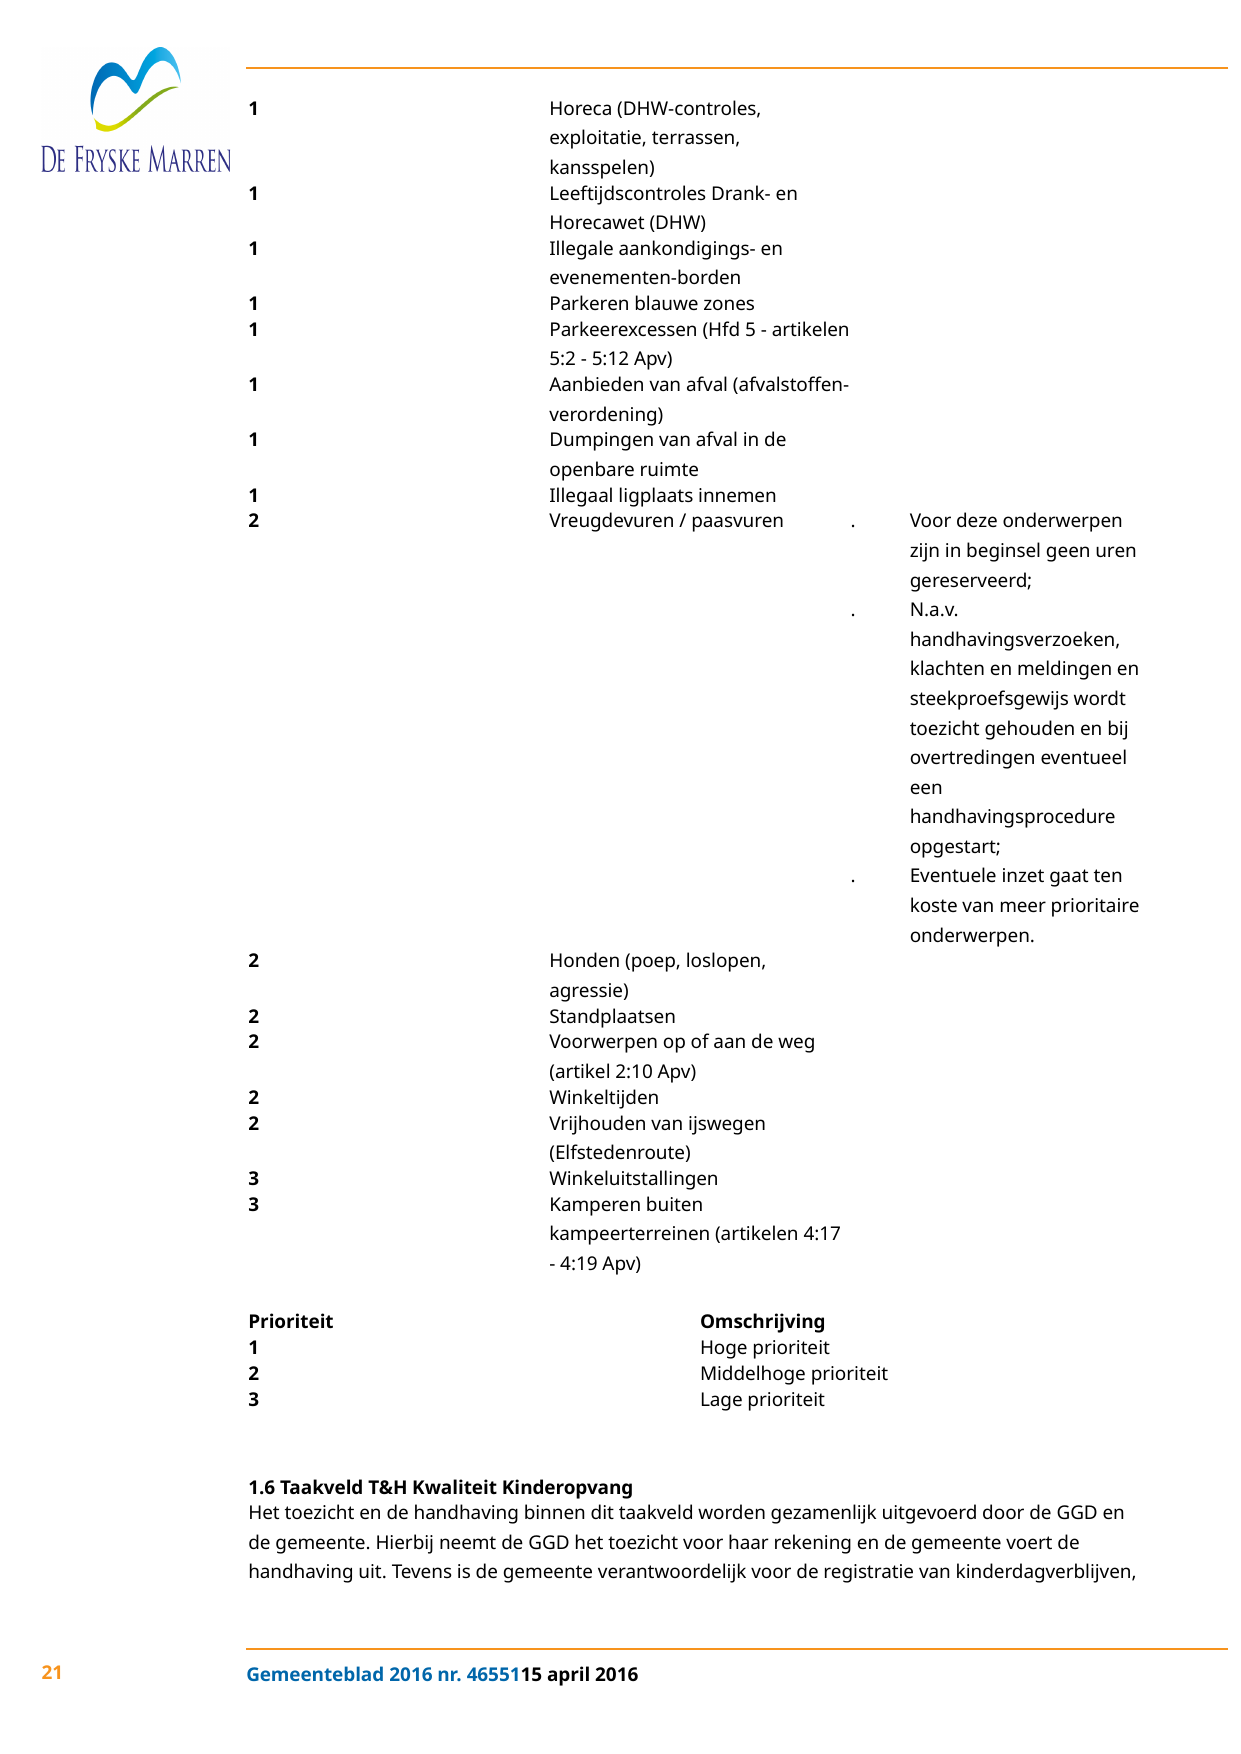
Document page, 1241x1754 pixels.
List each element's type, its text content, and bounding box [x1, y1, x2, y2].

table_cell 1 [248, 290, 549, 316]
table_cell 1 [248, 1334, 700, 1360]
table_cell Standplaatsen [549, 1003, 850, 1029]
table_cell Vreugdevuren / paasvuren [549, 508, 850, 948]
table_cell Illegale aankondigings- en evenementen-borden [549, 235, 850, 290]
table_cell 2 [248, 1003, 549, 1029]
table_cell Dumpingen van afval in de openbare ruimte [549, 427, 850, 482]
table_cell 3 [248, 1191, 549, 1276]
table_cell Parkeren blauwe zones [549, 290, 850, 316]
table_cell Leeftijdscontroles Drank- en Horecawet (DHW) [549, 180, 850, 235]
picture [41, 47, 231, 172]
table_cell Honden (poep, loslopen, agressie) [549, 948, 850, 1003]
table_cell Kamperen buiten kampeerterreinen (artikelen 4:17 - 4:19 Apv) [549, 1191, 850, 1276]
table_cell 1 [248, 316, 549, 371]
table_cell Illegaal ligplaats innemen [549, 482, 850, 508]
table_cell Hoge prioriteit [700, 1334, 1152, 1360]
table_cell 1 [248, 371, 549, 427]
table_cell Horeca (DHW-controles, exploitatie, terrassen, kansspelen) [549, 95, 850, 180]
table_cell 2 [248, 1110, 549, 1165]
table_cell 1 [248, 180, 549, 235]
table_cell 2 [248, 1360, 700, 1386]
table_cell Winkeluitstallingen [549, 1165, 850, 1191]
table_cell Aanbieden van afval (afvalstoffen-verordening) [549, 371, 850, 427]
table_cell Voorwerpen op of aan de weg (artikel 2:10 Apv) [549, 1029, 850, 1084]
table_cell 2 [248, 948, 549, 1003]
table_cell 1 [248, 482, 549, 508]
table_header Prioriteit [248, 1309, 700, 1334]
table_cell 3 [248, 1165, 549, 1191]
table_cell Parkeerexcessen (Hfd 5 - artikelen 5:2 - 5:12 Apv) [549, 316, 850, 371]
table_cell 2 [248, 1084, 549, 1110]
table_cell 1 [248, 235, 549, 290]
table_cell Voor deze onderwerpen zijn in beginsel geen uren gereserveerd; N.a.v. handhavingsverzoeken, klachten en meldingen en steekproefsgewijs wordt toezicht gehouden en bij overtredingen eventueel een handhavingsprocedure opgestart; Eventuele inzet gaat ten koste van meer prioritaire onderwerpen. [850, 508, 1152, 948]
table_cell Vrijhouden van ijswegen (Elfstedenroute) [549, 1110, 850, 1165]
table_cell Middelhoge prioriteit [700, 1360, 1152, 1386]
table_cell 2 [248, 508, 549, 948]
table_cell 1 [248, 95, 549, 180]
table_cell 1 [248, 427, 549, 482]
text 1.6 Taakveld T&H Kwaliteit Kinderopvang [248, 1474, 1152, 1499]
table_cell 2 [248, 1029, 549, 1084]
text Het toezicht en de handhaving binnen dit taakveld worden gezamenlijk uitgevoerd door de GGD en de gemeente. Hierbij neemt de GGD het toezicht voor haar rekening en de gemeente voert de handhaving uit. Tevens is de gemeente verantwoordelijk voor de registratie van kinderdagverblijven, [248, 1499, 1152, 1584]
table_cell Lage prioriteit [700, 1386, 1152, 1411]
table_header Omschrijving [700, 1309, 1152, 1334]
table_cell 3 [248, 1386, 700, 1411]
table_cell Winkeltijden [549, 1084, 850, 1110]
